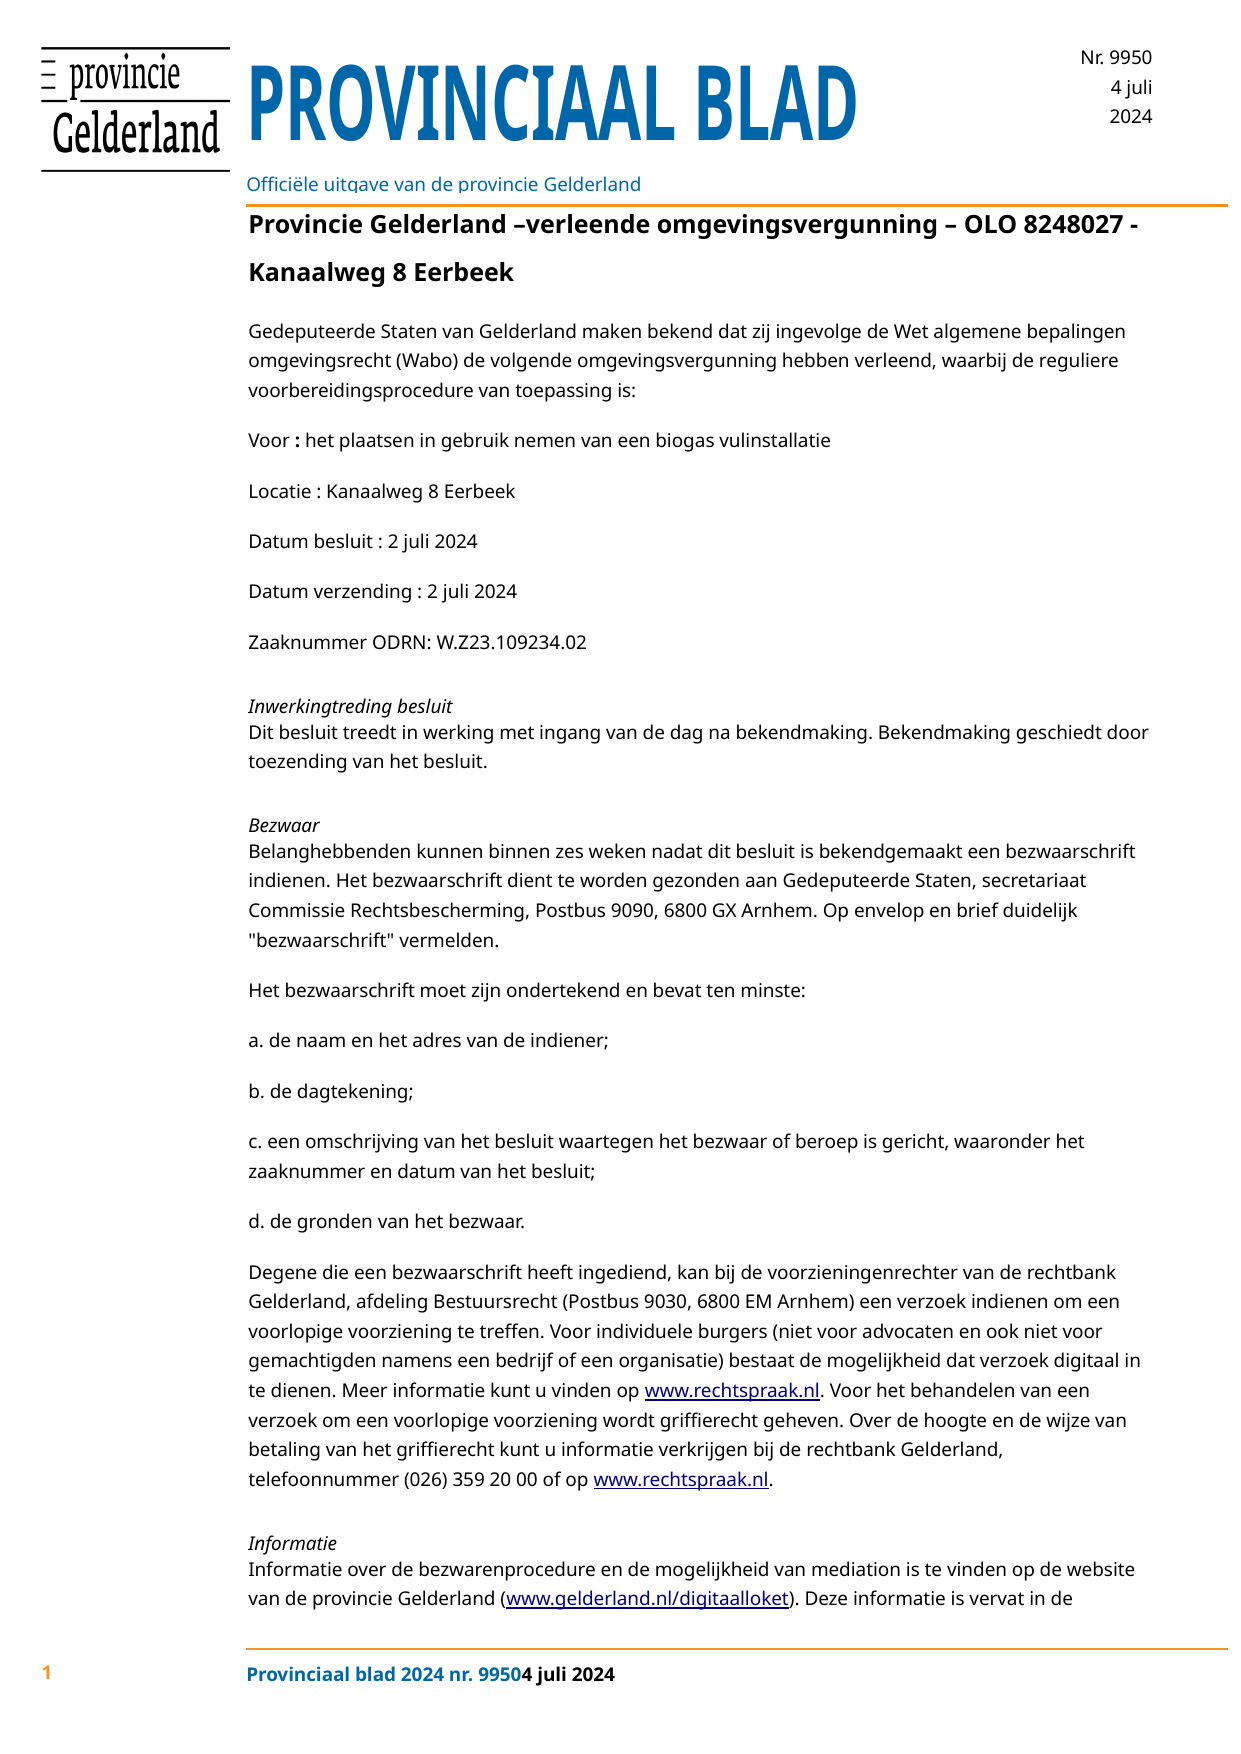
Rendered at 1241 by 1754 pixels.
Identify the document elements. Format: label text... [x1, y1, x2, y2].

text Locatie : Kanaalweg 8 Eerbeek [248, 478, 1152, 504]
text Het bezwaarschrift moet zijn ondertekend en bevat ten minste: [248, 977, 1152, 1003]
picture [41, 47, 231, 172]
text Provincie Gelderland –verleende omgevingsvergunning – OLO 8248027 - Kanaalweg 8 Eerbeek [248, 207, 1152, 288]
text a. de naam en het adres van de indiener; [248, 1028, 1152, 1053]
text c. een omschrijving van het besluit waartegen het bezwaar of beroep is gericht, waaronder het zaaknummer en datum van het besluit; [248, 1128, 1152, 1184]
text Degene die een bezwaarschrift heeft ingediend, kan bij de voorzieningenrechter van de rechtbank Gelderland, afdeling Bestuursrecht (Postbus 9030, 6800 EM Arnhem) een verzoek indienen om een voorlopige voorziening te treffen. Voor individuele burgers (niet voor advocaten en ook niet voor gemachtigden namens een bedrijf of een organisatie) bestaat de mogelijkheid dat verzoek digitaal in te dienen. Meer informatie kunt u vinden op www.rechtspraak.nl. Voor het behandelen van een verzoek om een voorlopige voorziening wordt griffierecht geheven. Over de hoogte en de wijze van betaling van het griffierecht kunt u informatie verkrijgen bij de rechtbank Gelderland, telefoonnummer (026) 359 20 00 of op www.rechtspraak.nl. [248, 1259, 1152, 1492]
text Informatie [248, 1530, 1152, 1556]
text d. de gronden van het bezwaar. [248, 1208, 1152, 1234]
text Bezwaar [248, 812, 1152, 838]
text Voor : het plaatsen in gebruik nemen van een biogas vulinstallatie [248, 427, 1152, 453]
text Dit besluit treedt in werking met ingang van de dag na bekendmaking. Bekendmaking geschiedt door toezending van het besluit. [248, 719, 1152, 774]
text Informatie over de bezwarenprocedure en de mogelijkheid van mediation is te vinden op de website van de provincie Gelderland (www.gelderland.nl/digitaalloket). Deze informatie is vervat in de [248, 1556, 1152, 1611]
text Inwerkingtreding besluit [248, 693, 1152, 719]
text Zaaknummer ODRN: W.Z23.109234.02 [248, 629, 1152, 655]
text Datum verzending : 2 juli 2024 [248, 579, 1152, 604]
text Belanghebbenden kunnen binnen zes weken nadat dit besluit is bekendgemaakt een bezwaarschrift indienen. Het bezwaarschrift dient te worden gezonden aan Gedeputeerde Staten, secretariaat Commissie Rechtsbescherming, Postbus 9090, 6800 GX Arnhem. Op envelop en brief duidelijk "bezwaarschrift" vermelden. [248, 838, 1152, 953]
text Gedeputeerde Staten van Gelderland maken bekend dat zij ingevolge de Wet algemene bepalingen omgevingsrecht (Wabo) de volgende omgevingsvergunning hebben verleend, waarbij de reguliere voorbereidingsprocedure van toepassing is: [248, 318, 1152, 403]
text Datum besluit : 2 juli 2024 [248, 528, 1152, 554]
text b. de dagtekening; [248, 1078, 1152, 1104]
